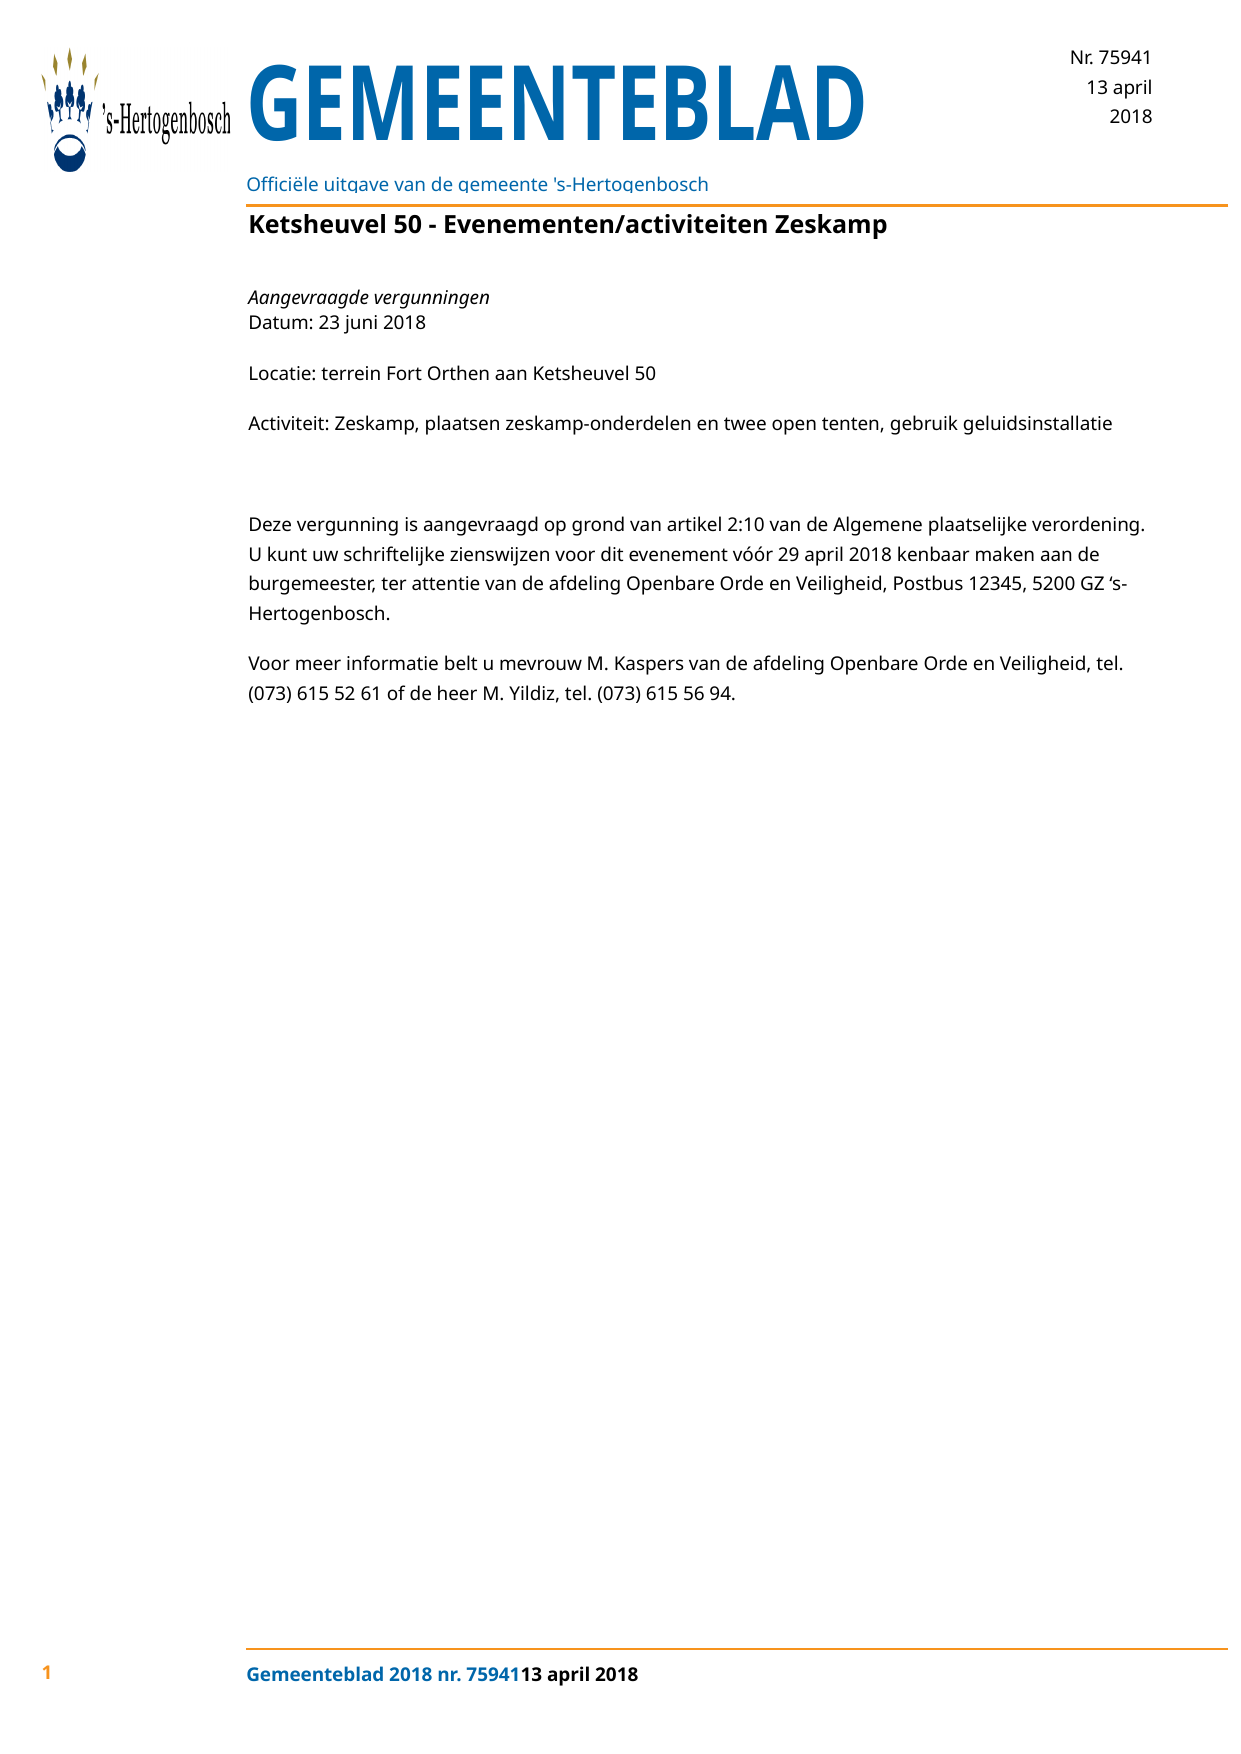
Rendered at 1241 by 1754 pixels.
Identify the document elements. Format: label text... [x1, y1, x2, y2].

text Activiteit: Zeskamp, plaatsen zeskamp-onderdelen en twee open tenten, gebruik geluidsinstallatie [248, 410, 1152, 436]
picture [41, 47, 231, 172]
text Voor meer informatie belt u mevrouw M. Kaspers van de afdeling Openbare Orde en Veiligheid, tel. (073) 615 52 61 of de heer M. Yildiz, tel. (073) 615 56 94. [248, 650, 1152, 706]
text Deze vergunning is aangevraagd op grond van artikel 2:10 van de Algemene plaatselijke verordening. U kunt uw schriftelijke zienswijzen voor dit evenement vóór 29 april 2018 kenbaar maken aan de burgemeester, ter attentie van de afdeling Openbare Orde en Veiligheid, Postbus 12345, 5200 GZ ‘s-Hertogenbosch. [248, 511, 1152, 626]
text Datum: 23 juni 2018 [248, 309, 1152, 335]
text Aangevraagde vergunningen [248, 284, 1152, 309]
text Ketsheuvel 50 - Evenementen/activiteiten Zeskamp [248, 207, 1152, 241]
text Locatie: terrein Fort Orthen aan Ketsheuvel 50 [248, 360, 1152, 386]
